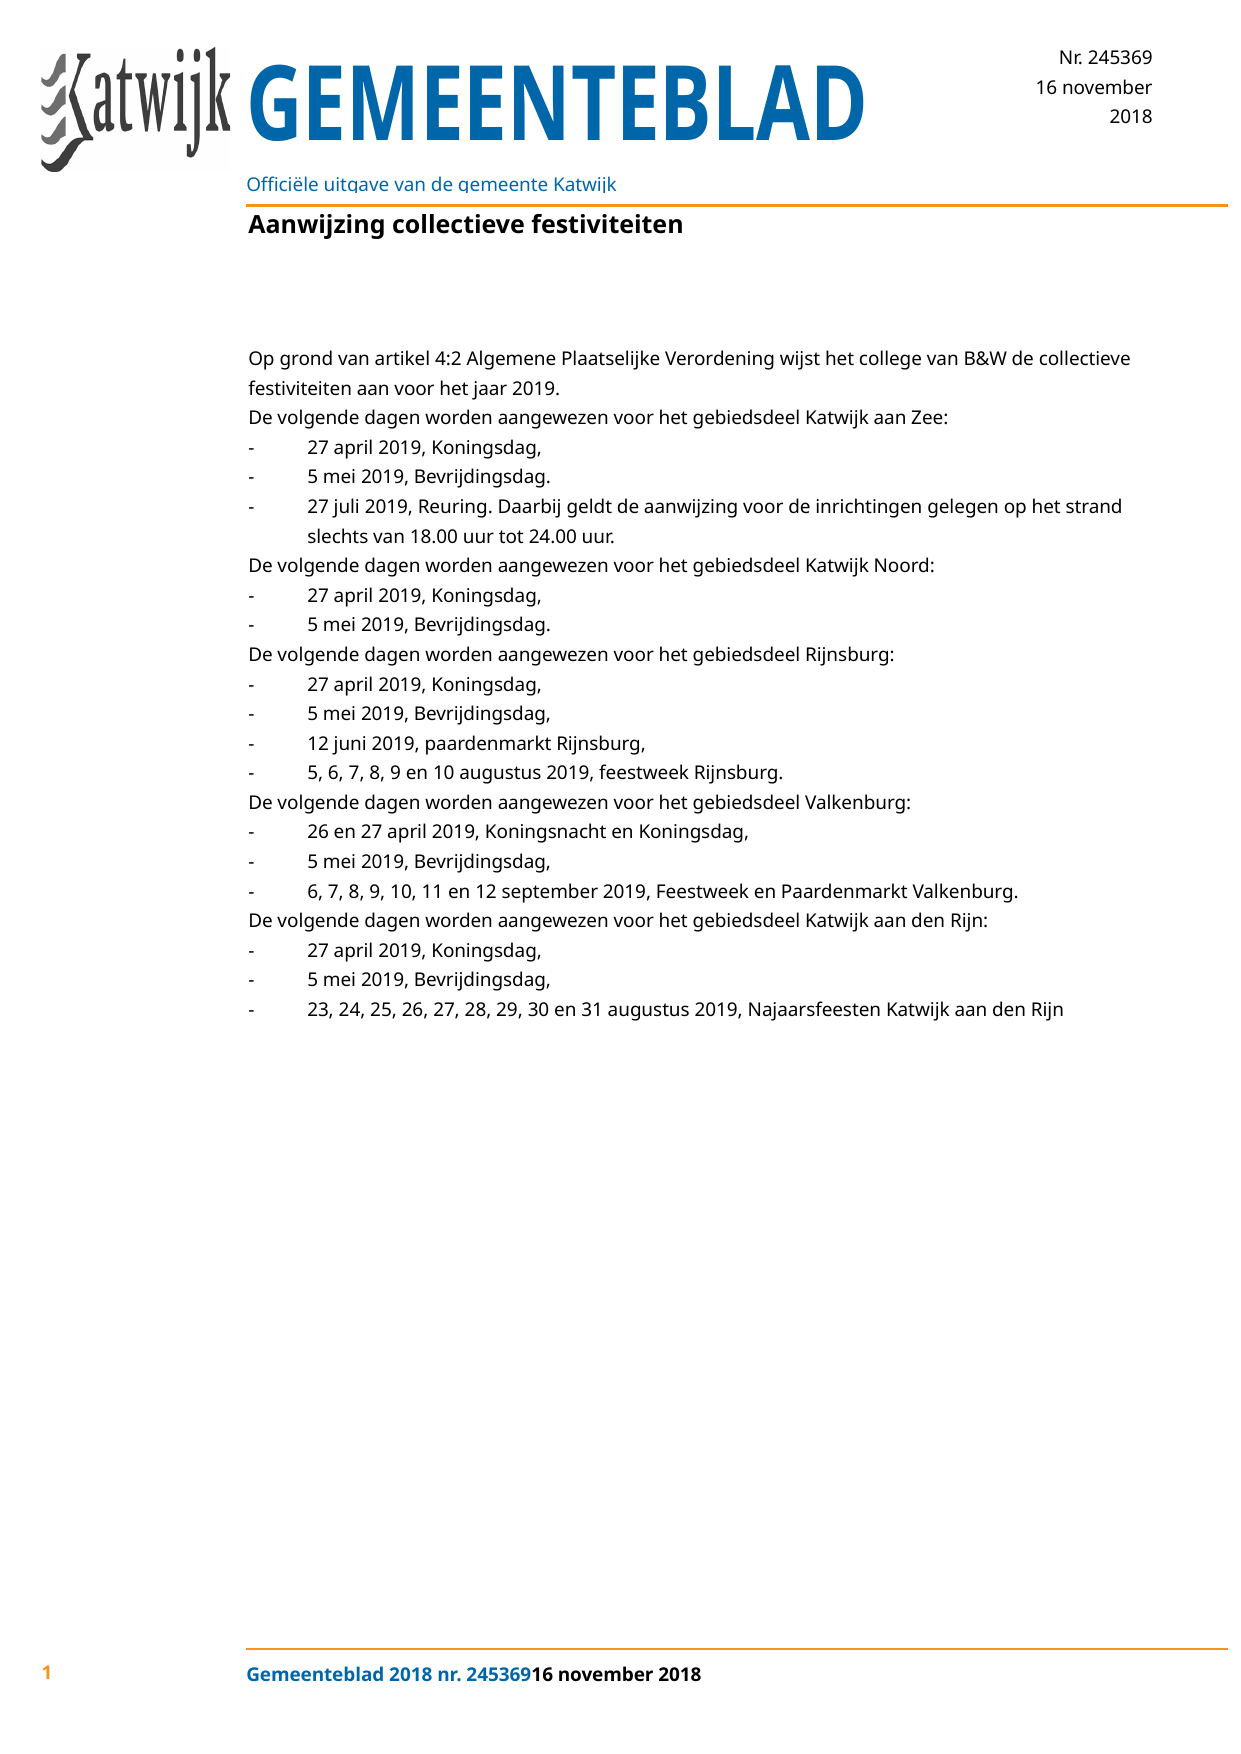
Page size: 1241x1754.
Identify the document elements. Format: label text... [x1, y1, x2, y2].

list 5, 6, 7, 8, 9 en 10 augustus 2019, feestweek Rijnsburg. [248, 759, 1152, 785]
list 5 mei 2019, Bevrijdingsdag. [248, 464, 1152, 489]
list 5 mei 2019, Bevrijdingsdag. [248, 612, 1152, 637]
list 27 april 2019, Koningsdag, [248, 671, 1152, 696]
list 27 april 2019, Koningsdag, [248, 937, 1152, 963]
list 5 mei 2019, Bevrijdingsdag, [248, 848, 1152, 874]
list 27 april 2019, Koningsdag, [248, 582, 1152, 608]
text De volgende dagen worden aangewezen voor het gebiedsdeel Katwijk aan den Rijn: [248, 907, 1152, 933]
list 5 mei 2019, Bevrijdingsdag, [248, 700, 1152, 726]
text De volgende dagen worden aangewezen voor het gebiedsdeel Rijnsburg: [248, 641, 1152, 667]
list 27 juli 2019, Reuring. Daarbij geldt de aanwijzing voor de inrichtingen gelegen op het strand slechts van 18.00 uur tot 24.00 uur. [248, 493, 1152, 548]
list 6, 7, 8, 9, 10, 11 en 12 september 2019, Feestweek en Paardenmarkt Valkenburg. [248, 878, 1152, 903]
list 27 april 2019, Koningsdag, [248, 434, 1152, 460]
text Op grond van artikel 4:2 Algemene Plaatselijke Verordening wijst het college van B&W de collectieve festiviteiten aan voor het jaar 2019. [248, 345, 1152, 401]
list 5 mei 2019, Bevrijdingsdag, [248, 967, 1152, 992]
list 23, 24, 25, 26, 27, 28, 29, 30 en 31 augustus 2019, Najaarsfeesten Katwijk aan den Rijn [248, 996, 1152, 1022]
list 26 en 27 april 2019, Koningsnacht en Koningsdag, [248, 819, 1152, 844]
text Aanwijzing collectieve festiviteiten [248, 207, 1152, 241]
text De volgende dagen worden aangewezen voor het gebiedsdeel Katwijk Noord: [248, 552, 1152, 578]
picture [41, 47, 231, 172]
list 12 juni 2019, paardenmarkt Rijnsburg, [248, 730, 1152, 756]
text De volgende dagen worden aangewezen voor het gebiedsdeel Katwijk aan Zee: [248, 404, 1152, 430]
text De volgende dagen worden aangewezen voor het gebiedsdeel Valkenburg: [248, 789, 1152, 815]
